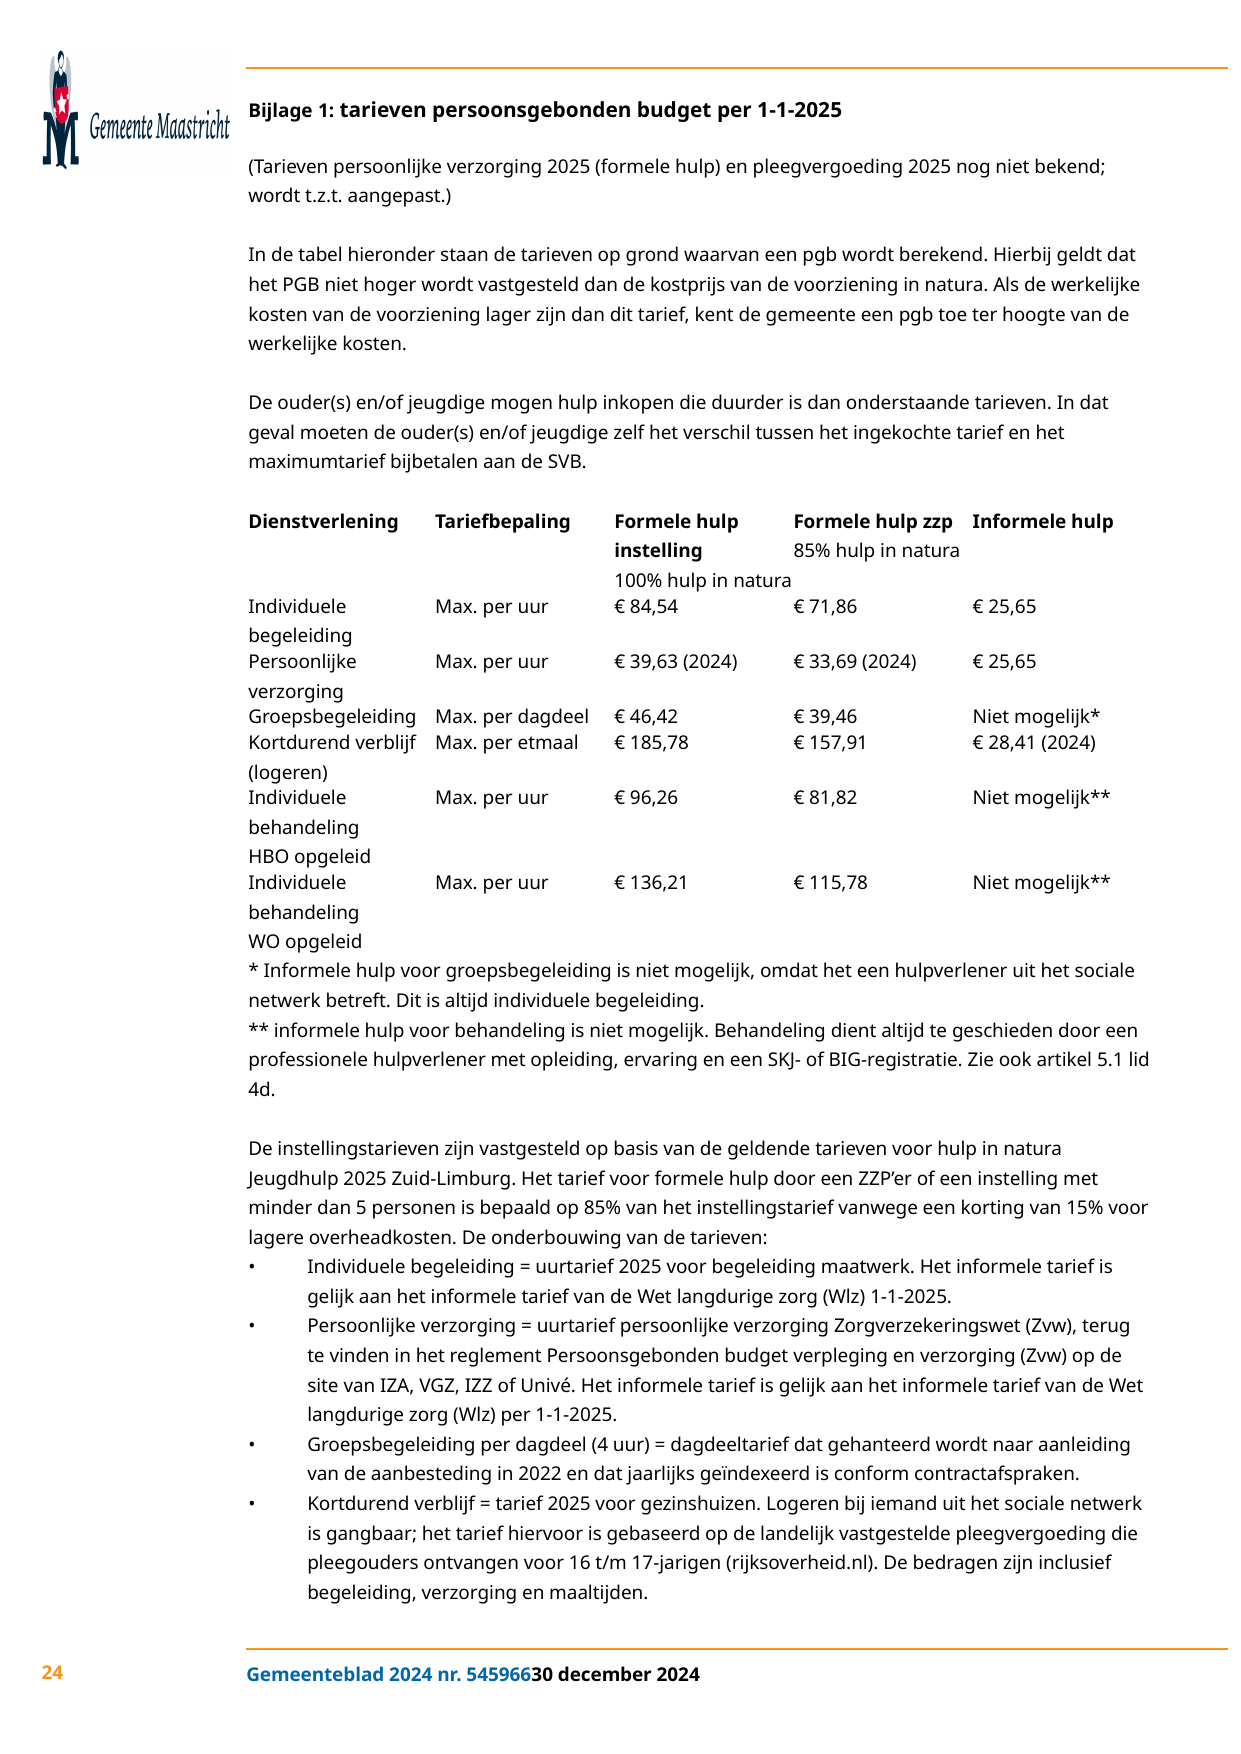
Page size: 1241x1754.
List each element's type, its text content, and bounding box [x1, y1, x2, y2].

text (Tarieven persoonlijke verzorging 2025 (formele hulp) en pleegvergoeding 2025 nog niet bekend; wordt t.z.t. aangepast.) [248, 153, 1152, 208]
table_cell Individuele begeleiding [248, 593, 435, 648]
table_cell Max. per etmaal [435, 729, 614, 784]
table_cell € 71,86 [793, 593, 972, 648]
table_cell € 33,69 (2024) [793, 648, 972, 703]
table_header Formele hulp zzp 85% hulp in natura [793, 508, 972, 593]
table_cell Persoonlijke verzorging [248, 648, 435, 703]
table_cell € 28,41 (2024) [973, 729, 1152, 784]
table_cell Max. per uur [435, 870, 614, 954]
list Kortdurend verblijf = tarief 2025 voor gezinshuizen. Logeren bij iemand uit het sociale netwerk is gangbaar; het tarief hiervoor is gebaseerd op de landelijk vastgestelde pleegvergoeding die pleegouders ontvangen voor 16 t/m 17-jarigen (rijksoverheid.nl). De bedragen zijn inclusief begeleiding, verzorging en maaltijden. [248, 1490, 1152, 1604]
table_cell € 84,54 [614, 593, 793, 648]
table_cell € 136,21 [614, 870, 793, 954]
table_cell Niet mogelijk** [973, 785, 1152, 869]
table_cell Groepsbegeleiding [248, 704, 435, 729]
table_cell Niet mogelijk* [973, 704, 1152, 729]
table_cell € 185,78 [614, 729, 793, 784]
table_cell Max. per uur [435, 593, 614, 648]
text Bijlage 1: tarieven persoonsgebonden budget per 1-1-2025 [248, 95, 1152, 123]
table_cell € 39,46 [793, 704, 972, 729]
table_cell € 157,91 [793, 729, 972, 784]
table_cell Individuele behandeling HBO opgeleid [248, 785, 435, 869]
table_header Dienstverlening [248, 508, 435, 593]
table_header Tariefbepaling [435, 508, 614, 593]
table_cell € 25,65 [973, 593, 1152, 648]
table_cell Max. per uur [435, 648, 614, 703]
table_cell Niet mogelijk** [973, 870, 1152, 954]
table_cell € 25,65 [973, 648, 1152, 703]
table_cell Individuele behandeling WO opgeleid [248, 870, 435, 954]
text De instellingstarieven zijn vastgesteld op basis van de geldende tarieven voor hulp in natura Jeugdhulp 2025 Zuid-Limburg. Het tarief voor formele hulp door een ZZP’er of een instelling met minder dan 5 personen is bepaald op 85% van het instellingstarief vanwege een korting van 15% voor lagere overheadkosten. De onderbouwing van de tarieven: [248, 1135, 1152, 1249]
text In de tabel hieronder staan de tarieven op grond waarvan een pgb wordt berekend. Hierbij geldt dat het PGB niet hoger wordt vastgesteld dan de kostprijs van de voorziening in natura. Als de werkelijke kosten van de voorziening lager zijn dan dit tarief, kent de gemeente een pgb toe ter hoogte van de werkelijke kosten. [248, 242, 1152, 356]
table_cell € 39,63 (2024) [614, 648, 793, 703]
table_header Informele hulp [973, 508, 1152, 593]
table_cell € 81,82 [793, 785, 972, 869]
picture [41, 47, 231, 172]
text ** informele hulp voor behandeling is niet mogelijk. Behandeling dient altijd te geschieden door een professionele hulpverlener met opleiding, ervaring en een SKJ- of BIG-registratie. Zie ook artikel 5.1 lid 4d. [248, 1017, 1152, 1102]
table_cell € 96,26 [614, 785, 793, 869]
table_cell Max. per uur [435, 785, 614, 869]
text De ouder(s) en/of jeugdige mogen hulp inkopen die duurder is dan onderstaande tarieven. In dat geval moeten de ouder(s) en/of jeugdige zelf het verschil tussen het ingekochte tarief en het maximumtarief bijbetalen aan de SVB. [248, 389, 1152, 474]
text * Informele hulp voor groepsbegeleiding is niet mogelijk, omdat het een hulpverlener uit het sociale netwerk betreft. Dit is altijd individuele begeleiding. [248, 958, 1152, 1013]
list Individuele begeleiding = uurtarief 2025 voor begeleiding maatwerk. Het informele tarief is gelijk aan het informele tarief van de Wet langdurige zorg (Wlz) 1-1-2025. [248, 1253, 1152, 1309]
table_cell € 115,78 [793, 870, 972, 954]
table_cell € 46,42 [614, 704, 793, 729]
table_cell Kortdurend verblijf (logeren) [248, 729, 435, 784]
table_cell Max. per dagdeel [435, 704, 614, 729]
list Persoonlijke verzorging = uurtarief persoonlijke verzorging Zorgverzekeringswet (Zvw), terug te vinden in het reglement Persoonsgebonden budget verpleging en verzorging (Zvw) op de site van IZA, VGZ, IZZ of Univé. Het informele tarief is gelijk aan het informele tarief van de Wet langdurige zorg (Wlz) per 1-1-2025. [248, 1313, 1152, 1427]
table_header Formele hulp instelling 100% hulp in natura [614, 508, 793, 593]
list Groepsbegeleiding per dagdeel (4 uur) = dagdeeltarief dat gehanteerd wordt naar aanleiding van de aanbesteding in 2022 en dat jaarlijks geïndexeerd is conform contractafspraken. [248, 1431, 1152, 1486]
